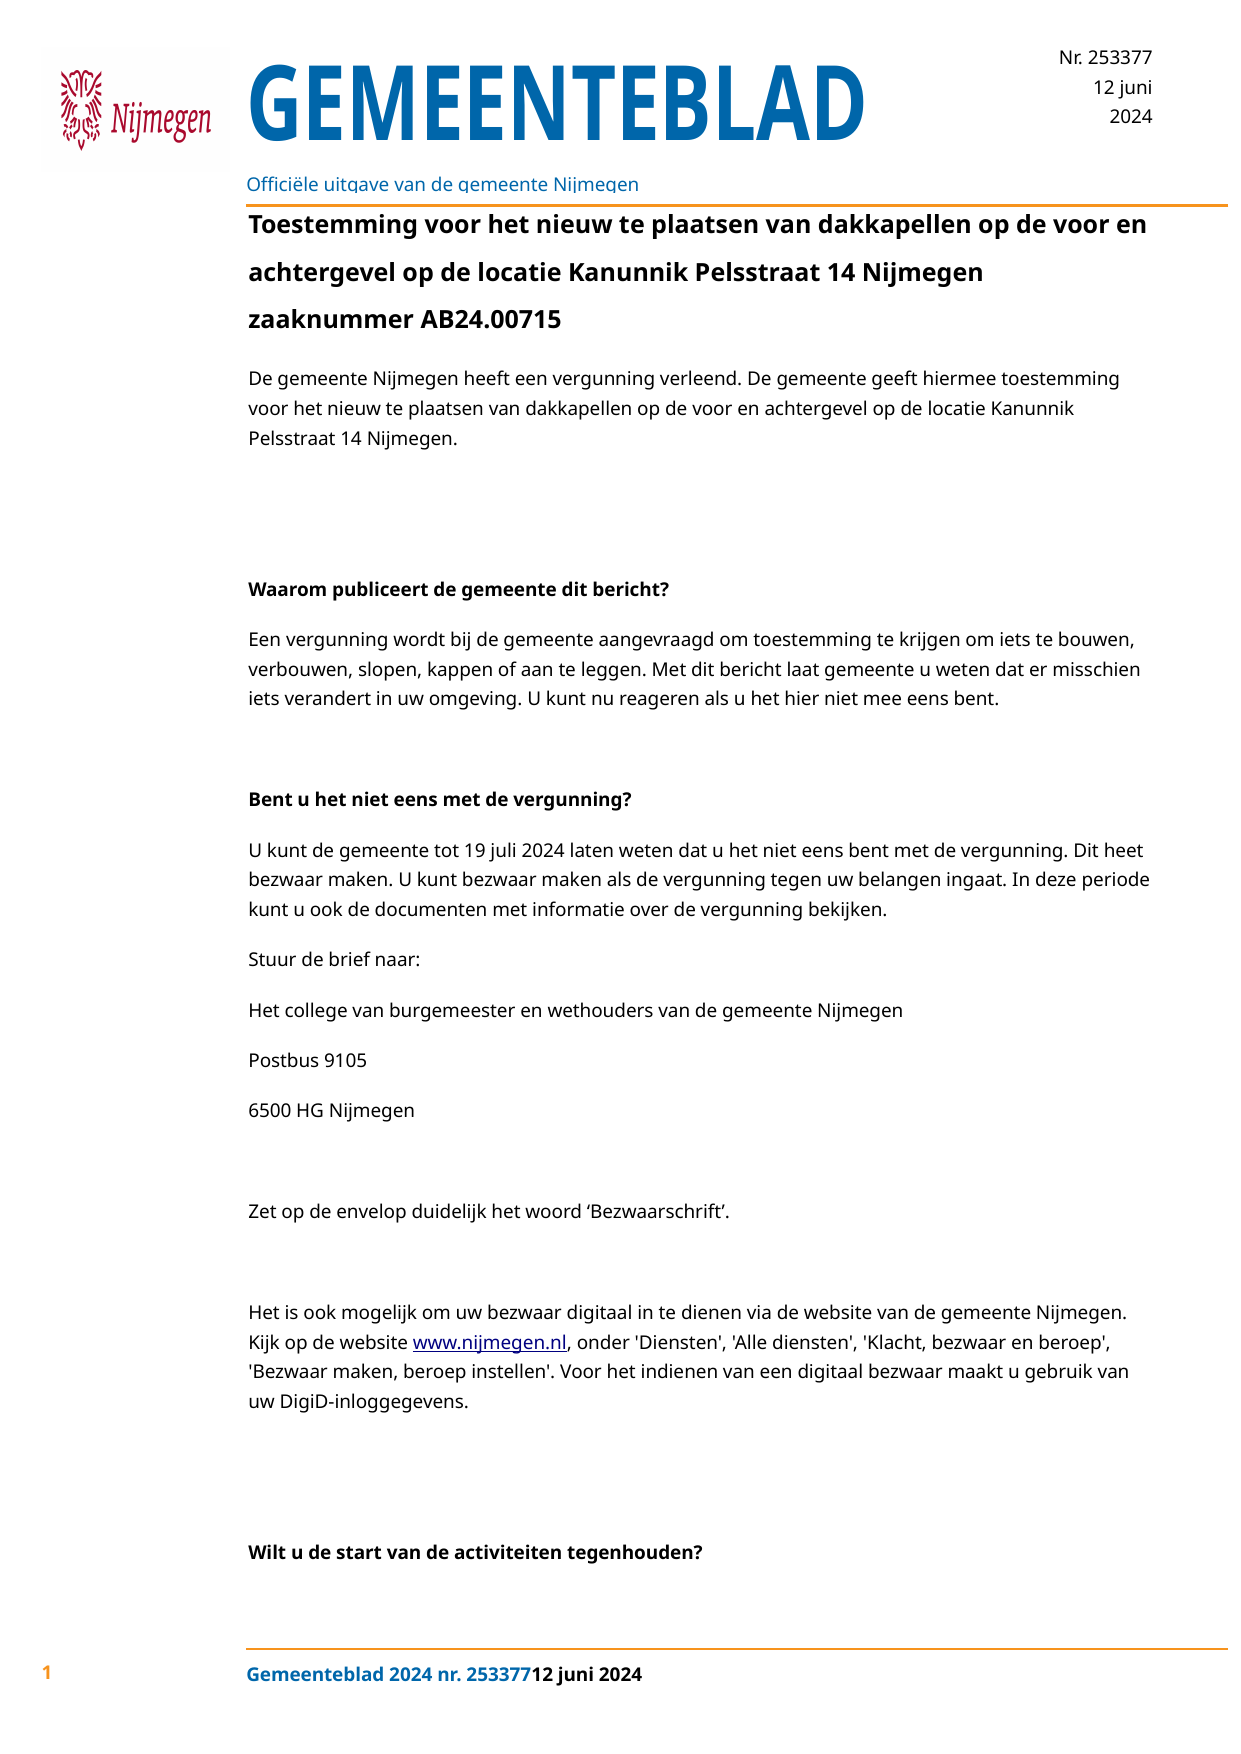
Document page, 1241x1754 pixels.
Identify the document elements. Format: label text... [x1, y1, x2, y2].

text Postbus 9105 [248, 1047, 1152, 1073]
text Wilt u de start van de activiteiten tegenhouden? [248, 1539, 1152, 1565]
text Toestemming voor het nieuw te plaatsen van dakkapellen op de voor en achtergevel op de locatie Kanunnik Pelsstraat 14 Nijmegen zaaknummer AB24.00715 [248, 207, 1152, 336]
text Bent u het niet eens met de vergunning? [248, 786, 1152, 812]
text Het college van burgemeester en wethouders van de gemeente Nijmegen [248, 997, 1152, 1022]
text Stuur de brief naar: [248, 946, 1152, 972]
text Een vergunning wordt bij de gemeente aangevraagd om toestemming te krijgen om iets te bouwen, verbouwen, slopen, kappen of aan te leggen. Met dit bericht laat gemeente u weten dat er misschien iets verandert in uw omgeving. U kunt nu reageren als u het hier niet mee eens bent. [248, 626, 1152, 711]
text 6500 HG Nijmegen [248, 1098, 1152, 1123]
picture [41, 47, 231, 172]
text Waarom publiceert de gemeente dit bericht? [248, 576, 1152, 602]
text U kunt de gemeente tot 19 juli 2024 laten weten dat u het niet eens bent met de vergunning. Dit heet bezwaar maken. U kunt bezwaar maken als de vergunning tegen uw belangen ingaat. In deze periode kunt u ook de documenten met informatie over de vergunning bekijken. [248, 837, 1152, 922]
text Zet op de envelop duidelijk het woord ‘Bezwaarschrift’. [248, 1198, 1152, 1224]
text Het is ook mogelijk om uw bezwaar digitaal in te dienen via de website van de gemeente Nijmegen. Kijk op de website www.nijmegen.nl, onder 'Diensten', 'Alle diensten', 'Klacht, bezwaar en beroep', 'Bezwaar maken, beroep instellen'. Voor het indienen van een digitaal bezwaar maakt u gebruik van uw DigiD-inloggegevens. [248, 1299, 1152, 1414]
text De gemeente Nijmegen heeft een vergunning verleend. De gemeente geeft hiermee toestemming voor het nieuw te plaatsen van dakkapellen op de voor en achtergevel op de locatie Kanunnik Pelsstraat 14 Nijmegen. [248, 366, 1152, 450]
